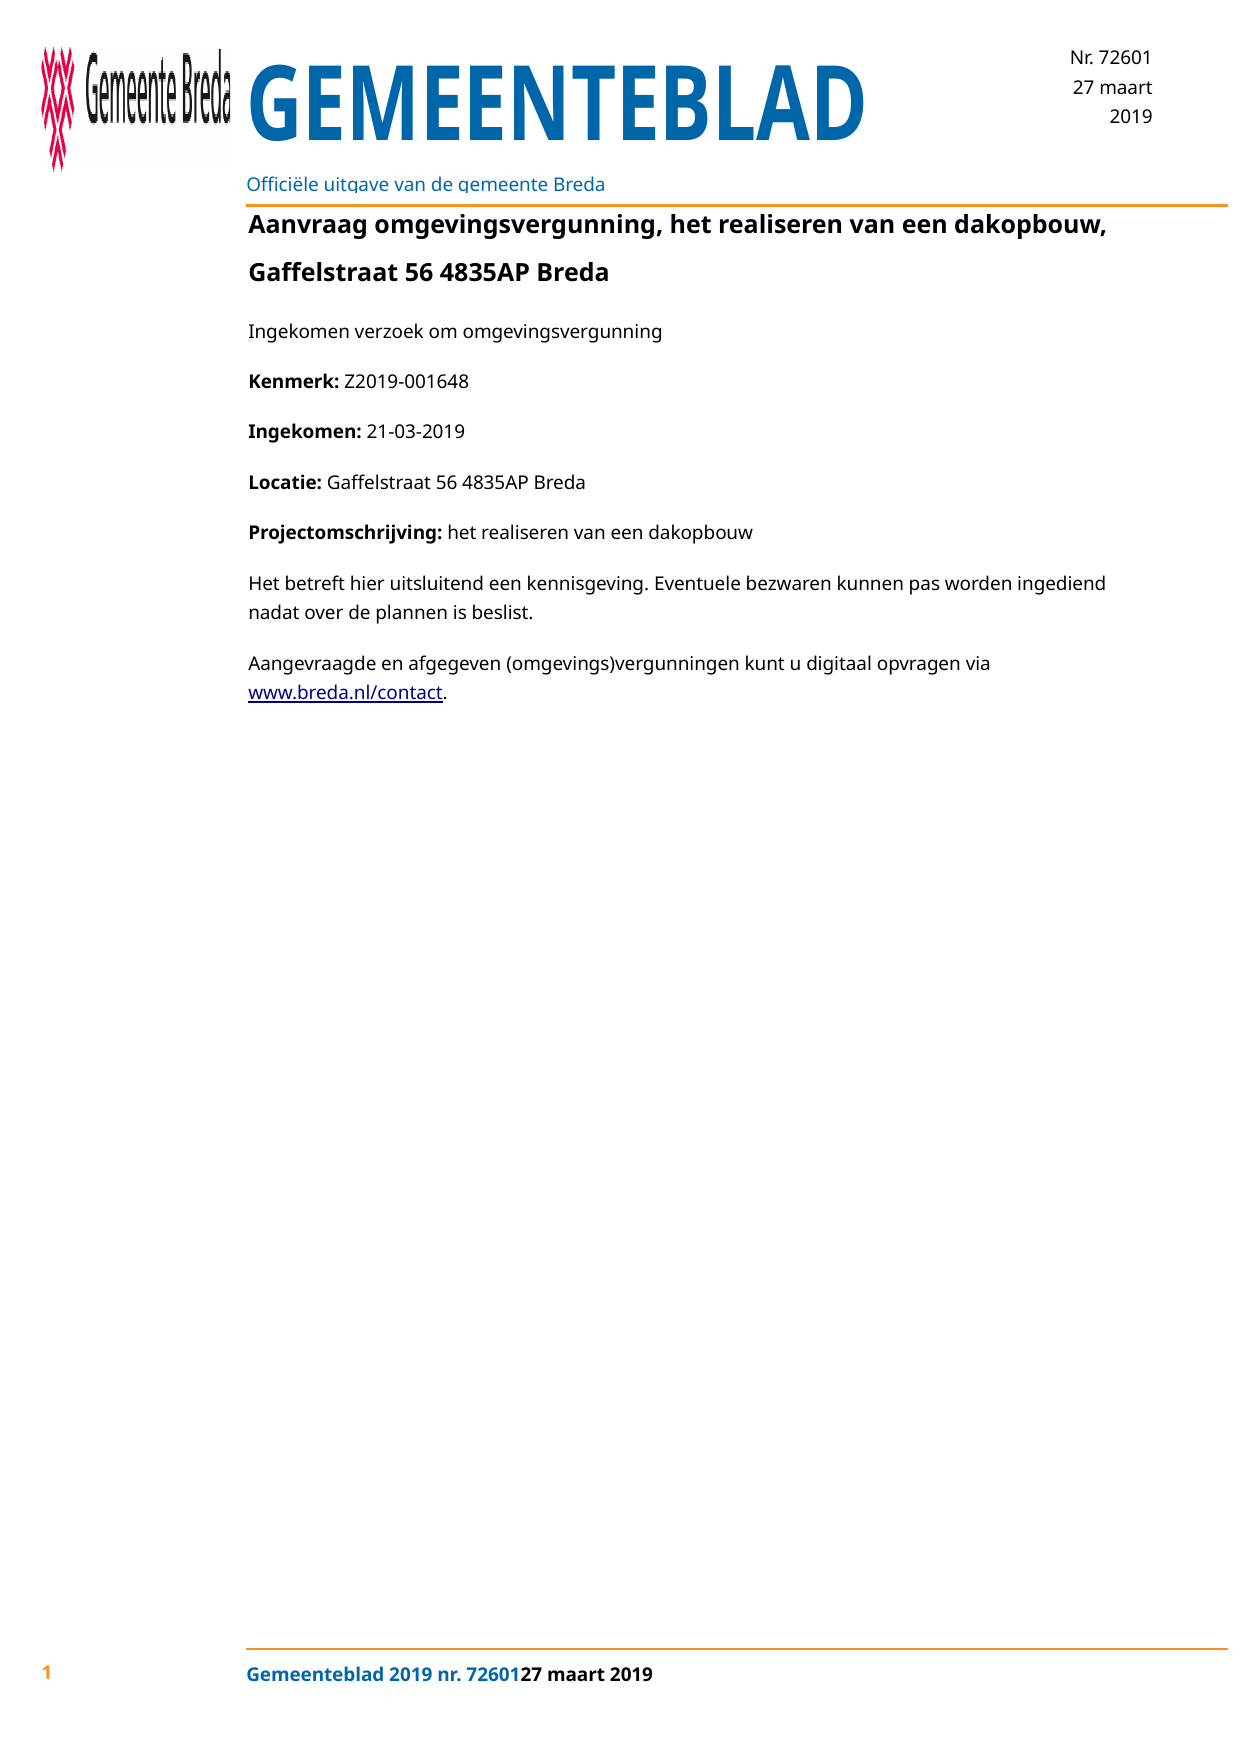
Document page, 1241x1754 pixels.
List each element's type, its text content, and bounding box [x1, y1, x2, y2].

text Ingekomen: 21-03-2019 [248, 419, 1152, 444]
picture [41, 47, 231, 172]
text Ingekomen verzoek om omgevingsvergunning [248, 318, 1152, 344]
text Kenmerk: Z2019-001648 [248, 368, 1152, 394]
text Het betreft hier uitsluitend een kennisgeving. Eventuele bezwaren kunnen pas worden ingediend nadat over de plannen is beslist. [248, 570, 1152, 625]
text Aangevraagde en afgegeven (omgevings)vergunningen kunt u digitaal opvragen via www.breda.nl/contact. [248, 650, 1152, 705]
text Projectomschrijving: het realiseren van een dakopbouw [248, 519, 1152, 545]
text Aanvraag omgevingsvergunning, het realiseren van een dakopbouw, Gaffelstraat 56 4835AP Breda [248, 207, 1152, 288]
text Locatie: Gaffelstraat 56 4835AP Breda [248, 469, 1152, 495]
